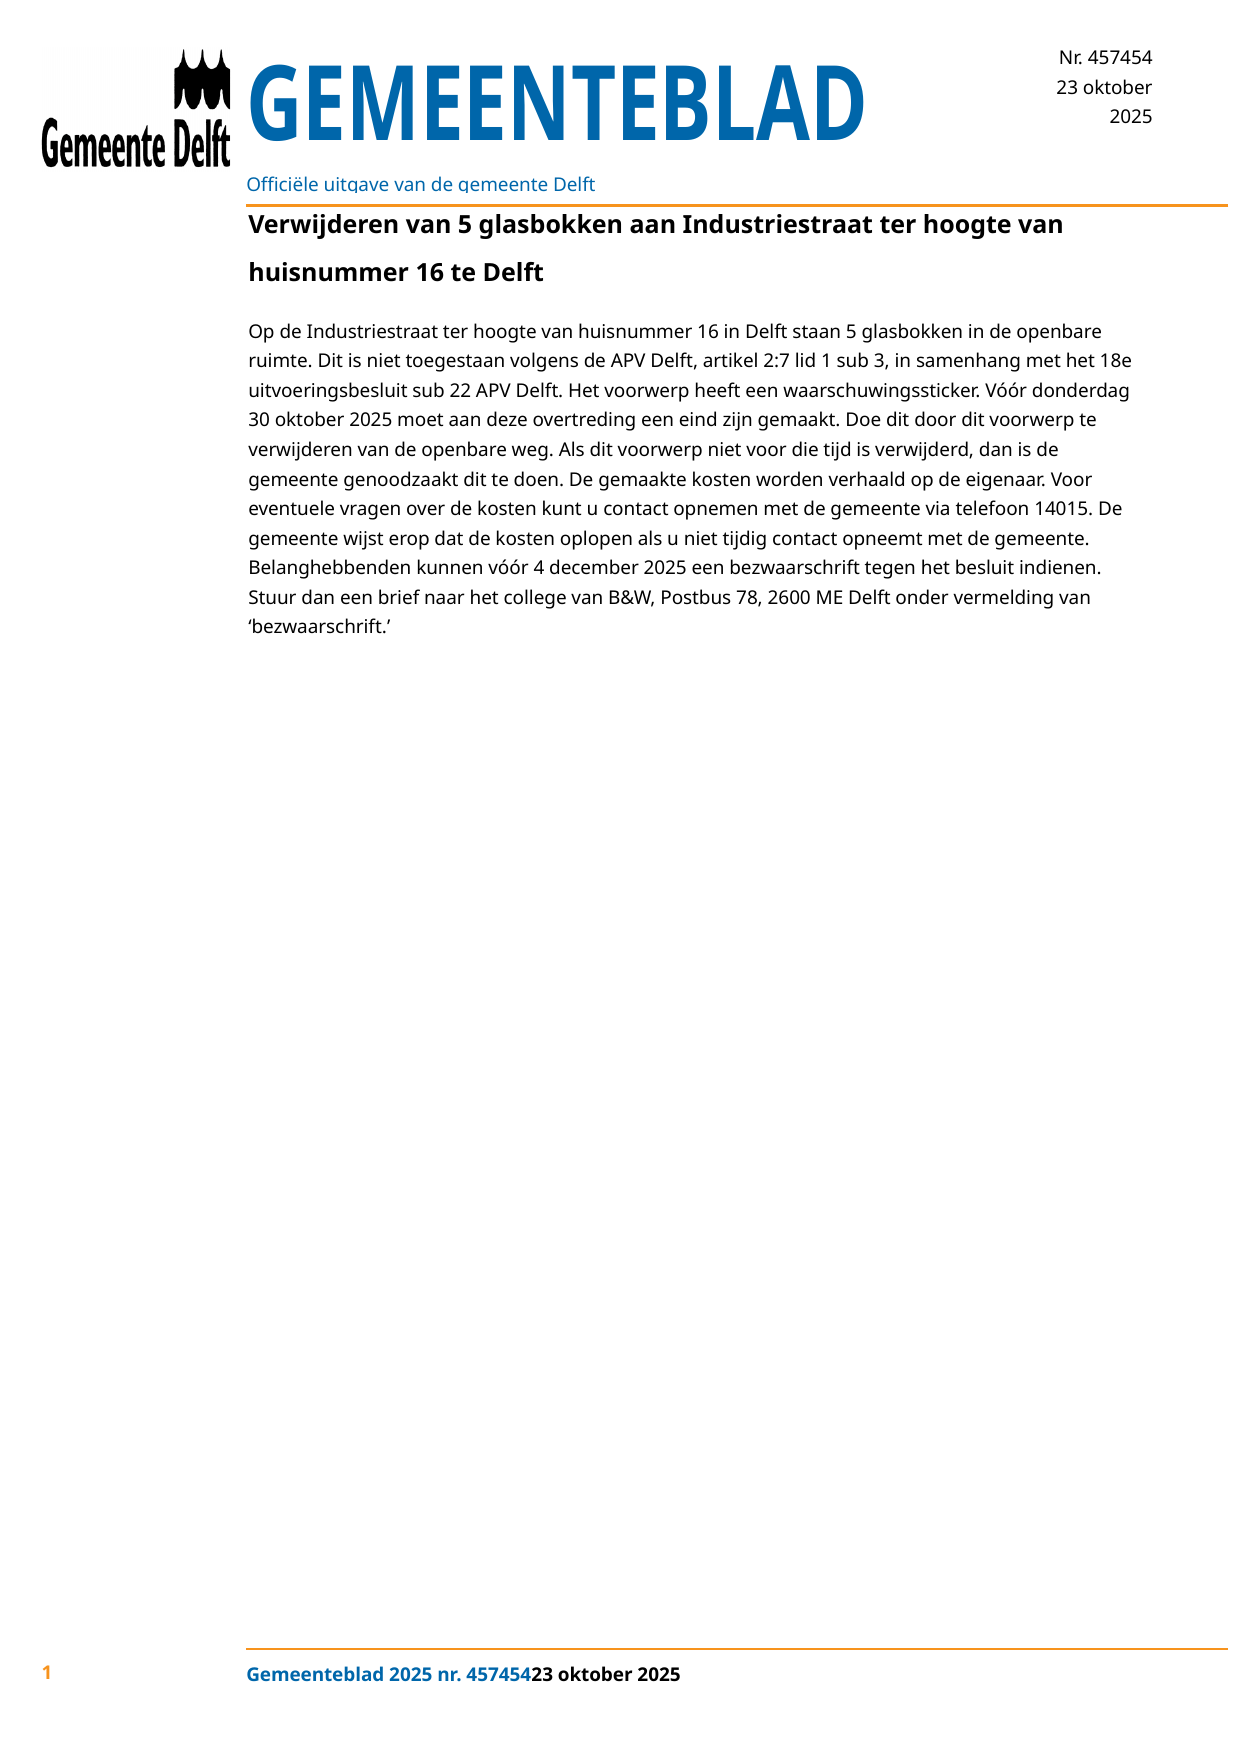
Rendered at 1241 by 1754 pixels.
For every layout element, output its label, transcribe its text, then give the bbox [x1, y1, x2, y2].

text Op de Industriestraat ter hoogte van huisnummer 16 in Delft staan 5 glasbokken in de openbare ruimte. Dit is niet toegestaan volgens de APV Delft, artikel 2:7 lid 1 sub 3, in samenhang met het 18e uitvoeringsbesluit sub 22 APV Delft. Het voorwerp heeft een waarschuwingssticker. Vóór donderdag 30 oktober 2025 moet aan deze overtreding een eind zijn gemaakt. Doe dit door dit voorwerp te verwijderen van de openbare weg. Als dit voorwerp niet voor die tijd is verwijderd, dan is de gemeente genoodzaakt dit te doen. De gemaakte kosten worden verhaald op de eigenaar. Voor eventuele vragen over de kosten kunt u contact opnemen met de gemeente via telefoon 14015. De gemeente wijst erop dat de kosten oplopen als u niet tijdig contact opneemt met de gemeente. Belanghebbenden kunnen vóór 4 december 2025 een bezwaarschrift tegen het besluit indienen. Stuur dan een brief naar het college van B&W, Postbus 78, 2600 ME Delft onder vermelding van ‘bezwaarschrift.’ [248, 318, 1152, 639]
text Verwijderen van 5 glasbokken aan Industriestraat ter hoogte van huisnummer 16 te Delft [248, 207, 1152, 288]
picture [41, 47, 231, 172]
